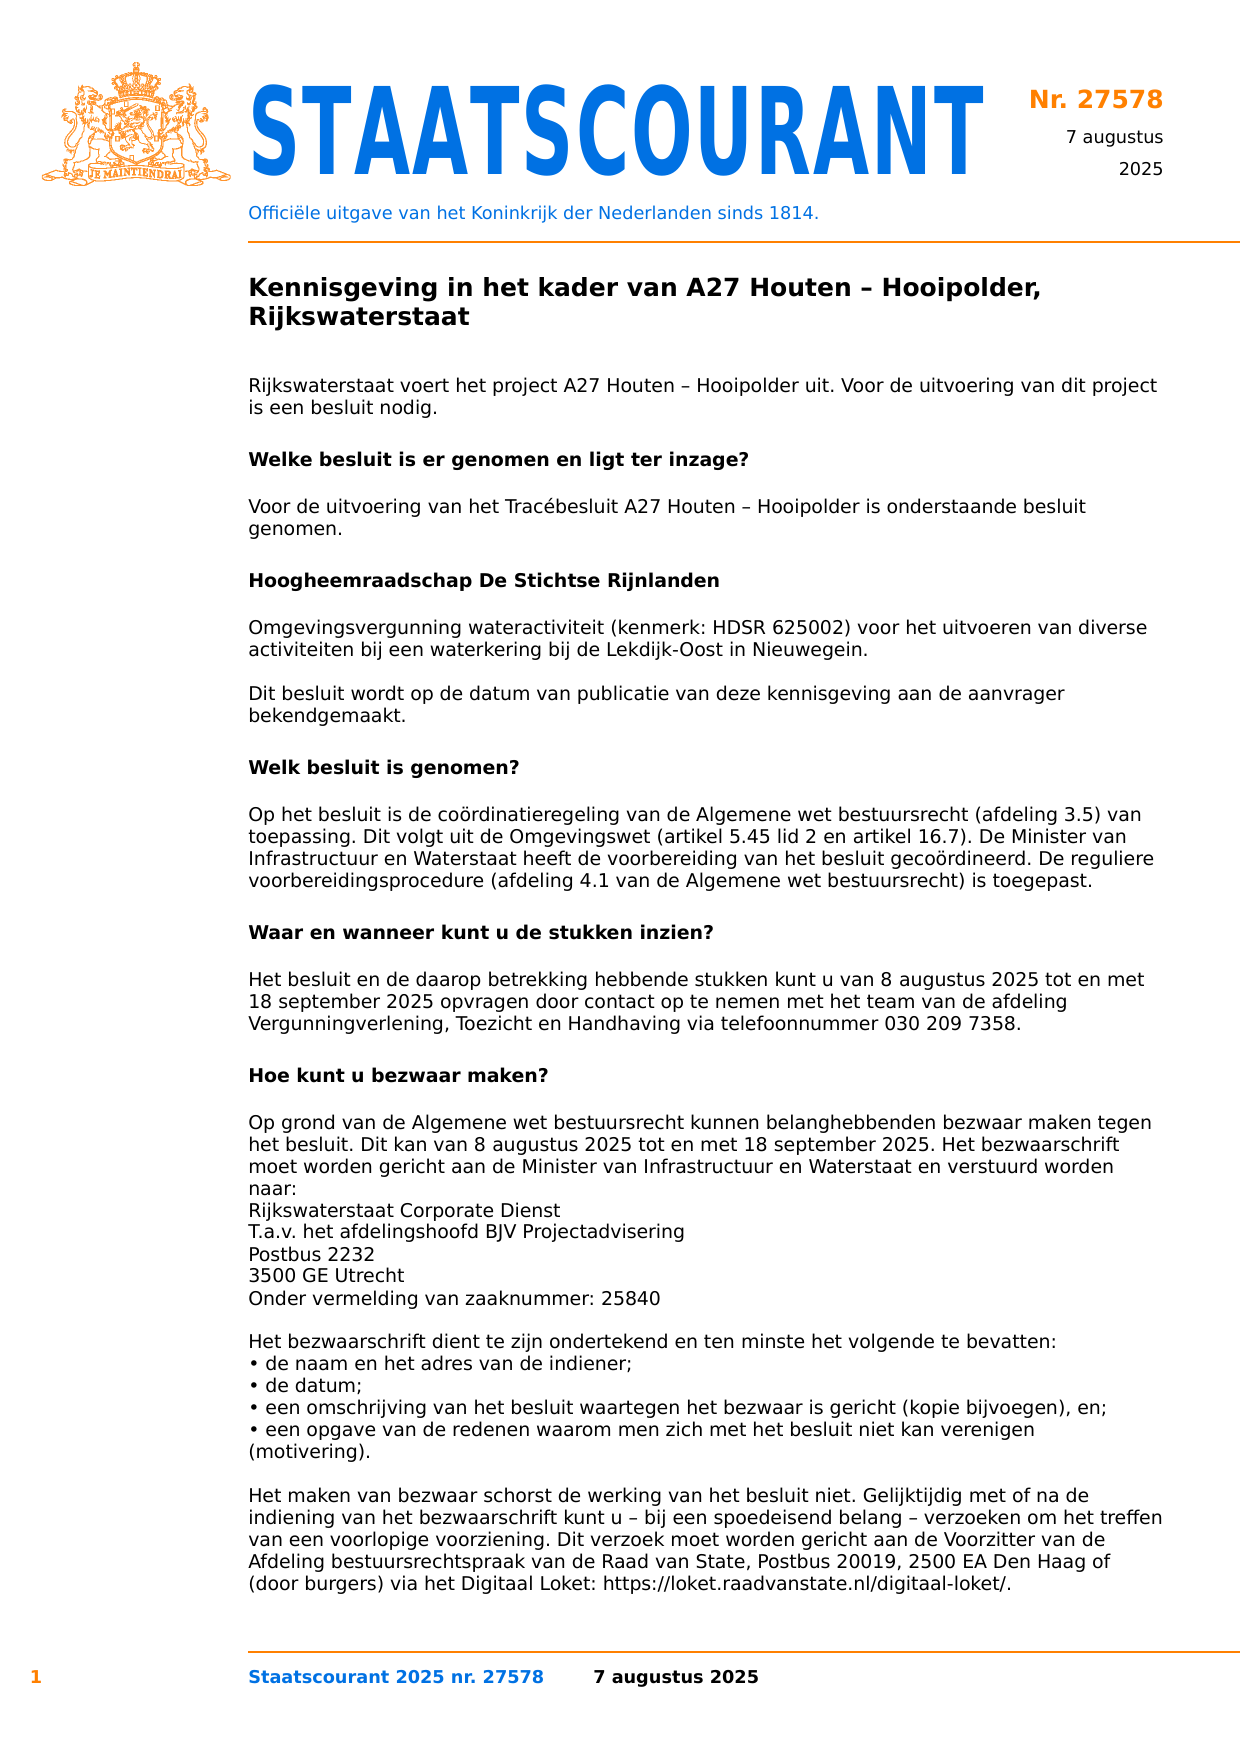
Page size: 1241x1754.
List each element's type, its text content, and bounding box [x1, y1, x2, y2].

text T.a.v. het afdelingshoofd BJV Projectadvisering [248, 1221, 1163, 1243]
text Het maken van bezwaar schorst de werking van het besluit niet. Gelijktijdig met of na de indiening van het bezwaarschrift kunt u – bij een spoedeisend belang – verzoeken om het treffen van een voorlopige voorziening. Dit verzoek moet worden gericht aan de Voorzitter van de Afdeling bestuursrechtspraak van de Raad van State, Postbus 20019, 2500 EA Den Haag of (door burgers) via het Digitaal Loket: https://loket.raadvanstate.nl/digitaal-loket/. [248, 1485, 1163, 1595]
text Het besluit en de daarop betrekking hebbende stukken kunt u van 8 augustus 2025 tot en met 18 september 2025 opvragen door contact op te nemen met het team van de afdeling Vergunningverlening, Toezicht en Handhaving via telefoonnummer 030 209 7358. [248, 969, 1163, 1034]
subtitle Kennisgeving in het kader van A27 Houten – Hooipolder, Rijkswaterstaat [248, 273, 1163, 331]
text • een omschrijving van het besluit waartegen het bezwaar is gericht (kopie bijvoegen), en; [248, 1397, 1163, 1419]
subtitle Welk besluit is genomen? [248, 757, 1163, 779]
text • de datum; [248, 1375, 1163, 1397]
text Onder vermelding van zaaknummer: 25840 [248, 1287, 1163, 1309]
table_header Nr. 27578 [998, 62, 1240, 121]
subtitle Welke besluit is er genomen en ligt ter inzage? [248, 449, 1163, 471]
text 3500 GE Utrecht [248, 1265, 1163, 1287]
text Op het besluit is de coördinatieregeling van de Algemene wet bestuursrecht (afdeling 3.5) van toepassing. Dit volgt uit de Omgevingswet (artikel 5.45 lid 2 en artikel 16.7). De Minister van Infrastructuur en Waterstaat heeft de voorbereiding van het besluit gecoördineerd. De reguliere voorbereidingsprocedure (afdeling 4.1 van de Algemene wet bestuursrecht) is toegepast. [248, 804, 1163, 892]
table_cell Officiële uitgave van het Koninkrijk der Nederlanden sinds 1814. [248, 203, 1240, 241]
text Rijkswaterstaat voert het project A27 Houten – Hooipolder uit. Voor de uitvoering van dit project is een besluit nodig. [248, 375, 1163, 419]
table_cell 7 augustus [998, 121, 1240, 153]
picture [41, 62, 231, 186]
text Voor de uitvoering van het Tracébesluit A27 Houten – Hooipolder is onderstaande besluit genomen. [248, 496, 1163, 540]
text • een opgave van de redenen waarom men zich met het besluit niet kan verenigen (motivering). [248, 1419, 1163, 1463]
text Op grond van de Algemene wet bestuursrecht kunnen belanghebbenden bezwaar maken tegen het besluit. Dit kan van 8 augustus 2025 tot en met 18 september 2025. Het bezwaarschrift moet worden gericht aan de Minister van Infrastructuur en Waterstaat en verstuurd worden naar: [248, 1112, 1163, 1199]
subtitle Hoogheemraadschap De Stichtse Rijnlanden [248, 570, 1163, 592]
table_cell 2025 [998, 153, 1240, 203]
text Rijkswaterstaat Corporate Dienst [248, 1199, 1163, 1221]
text Omgevingsvergunning wateractiviteit (kenmerk: HDSR 625002) voor het uitvoeren van diverse activiteiten bij een waterkering bij de Lekdijk-Oost in Nieuwegein. [248, 617, 1163, 661]
subtitle Hoe kunt u bezwaar maken? [248, 1064, 1163, 1087]
text Postbus 2232 [248, 1243, 1163, 1265]
table_header [25, 62, 248, 241]
subtitle Waar en wanneer kunt u de stukken inzien? [248, 922, 1163, 944]
text Het bezwaarschrift dient te zijn ondertekend en ten minste het volgende te bevatten: [248, 1331, 1163, 1353]
table_header STAATSCOURANT [248, 62, 998, 203]
text Dit besluit wordt op de datum van publicatie van deze kennisgeving aan de aanvrager bekendgemaakt. [248, 683, 1163, 727]
text • de naam en het adres van de indiener; [248, 1353, 1163, 1375]
